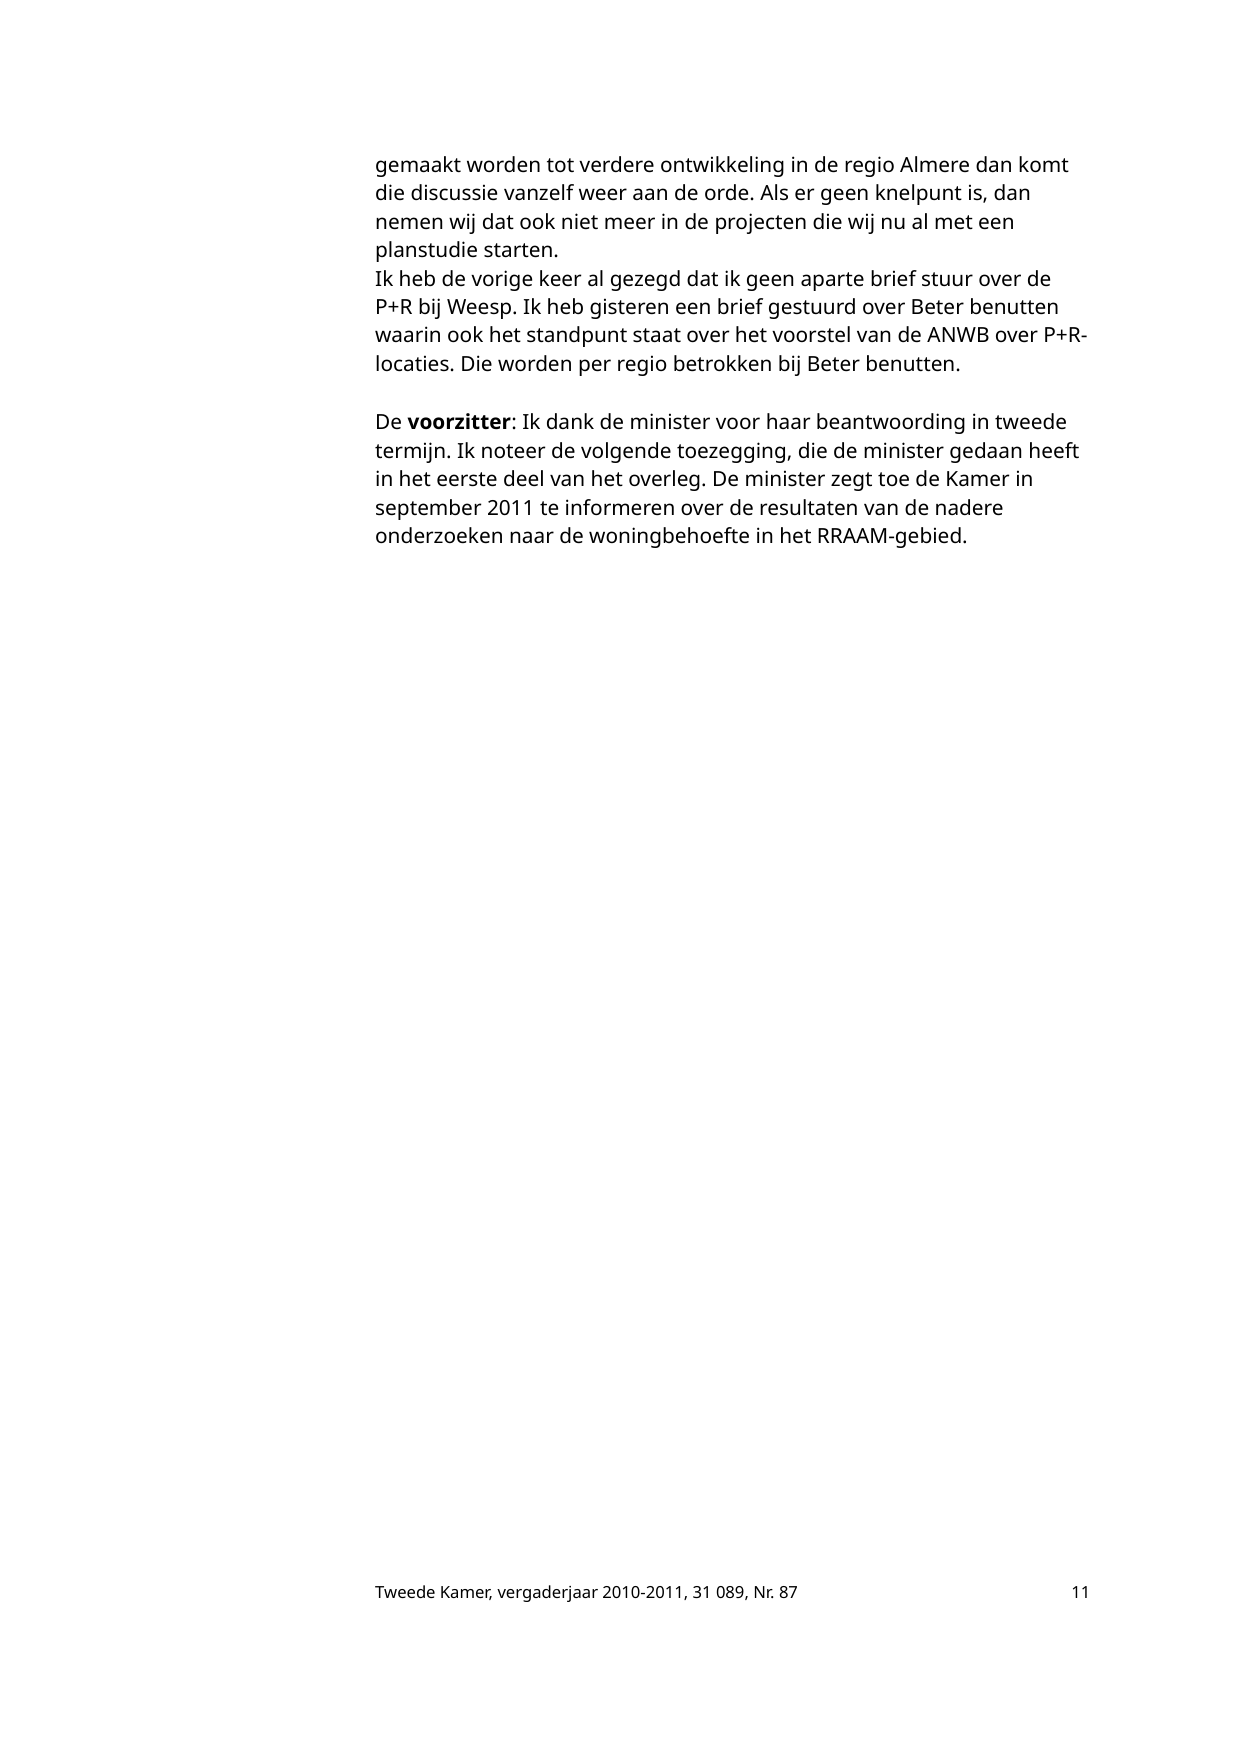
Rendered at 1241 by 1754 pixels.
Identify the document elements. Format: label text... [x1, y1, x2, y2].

text gemaakt worden tot verdere ontwikkeling in de regio Almere dan komt die discussie vanzelf weer aan de orde. Als er geen knelpunt is, dan nemen wij dat ook niet meer in de projecten die wij nu al met een planstudie starten. [375, 150, 1090, 264]
text Ik heb de vorige keer al gezegd dat ik geen aparte brief stuur over de P+R bij Weesp. Ik heb gisteren een brief gestuurd over Beter benutten waarin ook het standpunt staat over het voorstel van de ANWB over P+R-locaties. Die worden per regio betrokken bij Beter benutten. [375, 264, 1090, 377]
text De voorzitter: Ik dank de minister voor haar beantwoording in tweede termijn. Ik noteer de volgende toezegging, die de minister gedaan heeft in het eerste deel van het overleg. De minister zegt toe de Kamer in september 2011 te informeren over de resultaten van de nadere onderzoeken naar de woningbehoefte in het RRAAM-gebied. [375, 407, 1090, 550]
